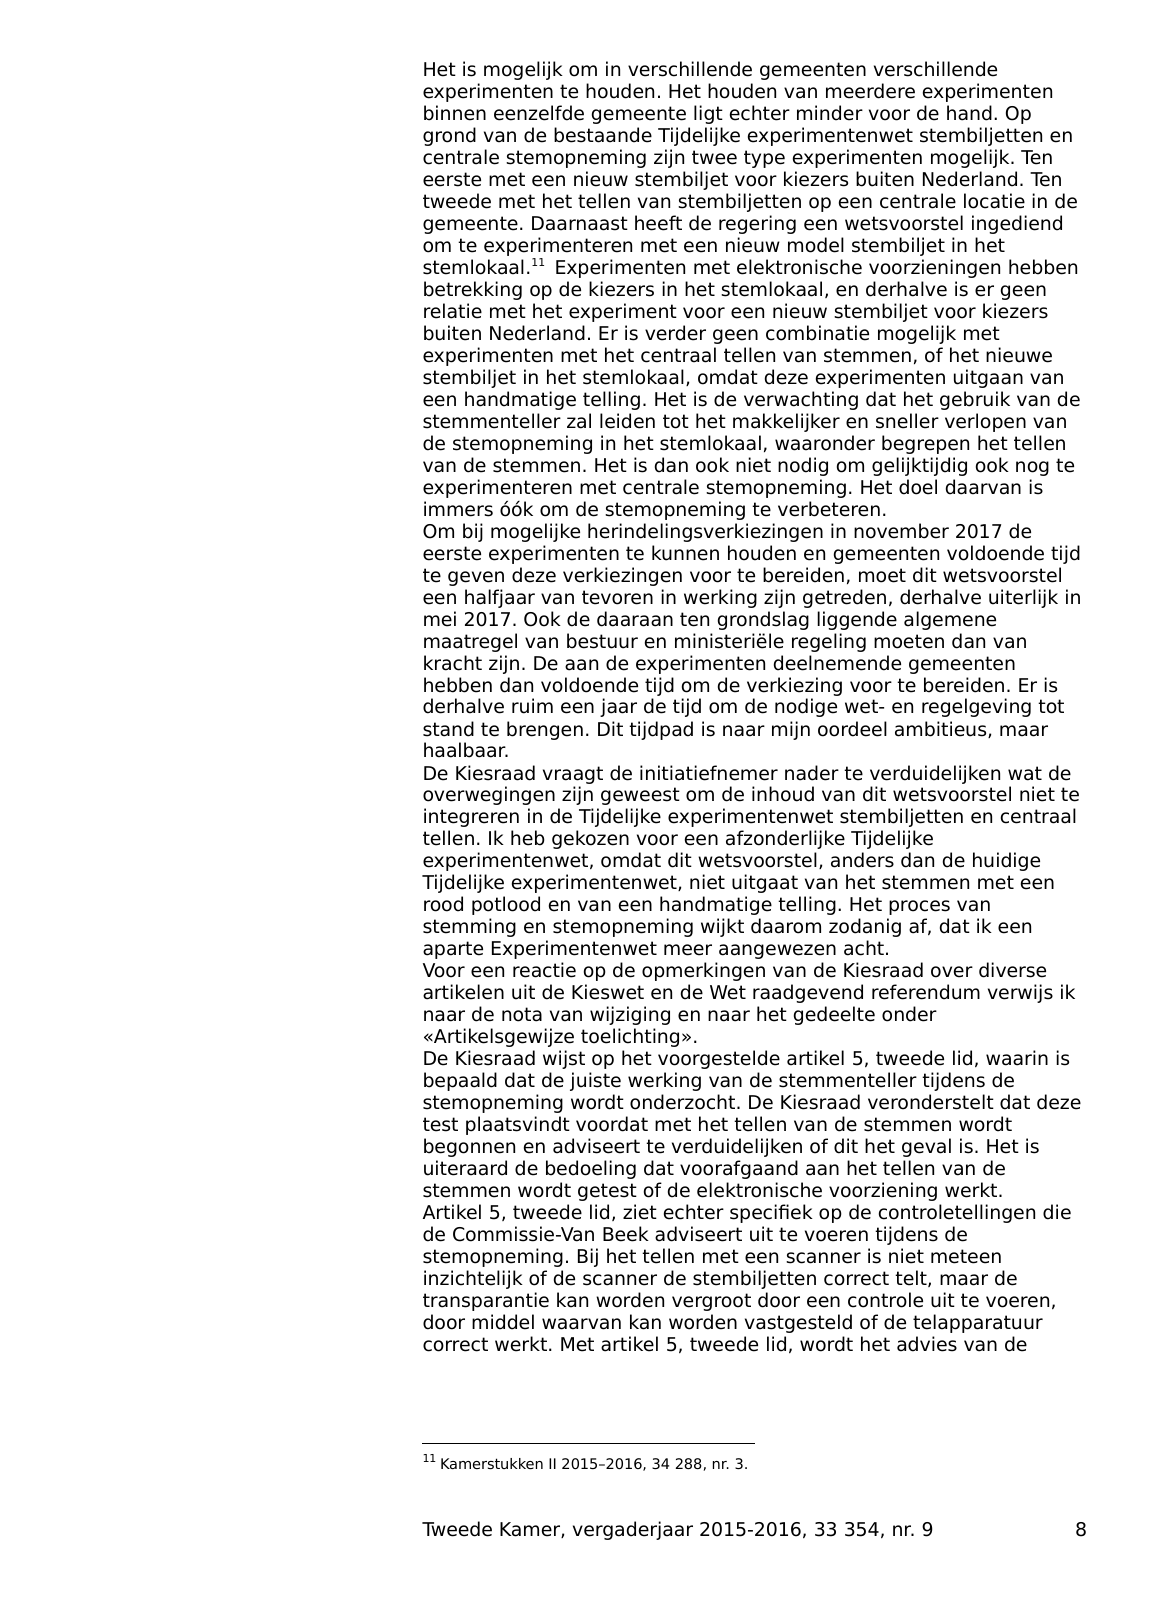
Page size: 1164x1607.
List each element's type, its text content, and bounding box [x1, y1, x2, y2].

text Het is mogelijk om in verschillende gemeenten verschillende experimenten te houden. Het houden van meerdere experimenten binnen eenzelfde gemeente ligt echter minder voor de hand. Op grond van de bestaande Tijdelijke experimentenwet stembiljetten en centrale stemopneming zijn twee type experimenten mogelijk. Ten eerste met een nieuw stembiljet voor kiezers buiten Nederland. Ten tweede met het tellen van stembiljetten op een centrale locatie in de gemeente. Daarnaast heeft de regering een wetsvoorstel ingediend om te experimenteren met een nieuw model stembiljet in het stemlokaal. Experimenten met elektronische voorzieningen hebben betrekking op de kiezers in het stemlokaal, en derhalve is er geen relatie met het experiment voor een nieuw stembiljet voor kiezers buiten Nederland. Er is verder geen combinatie mogelijk met experimenten met het centraal tellen van stemmen, of het nieuwe stembiljet in het stemlokaal, omdat deze experimenten uitgaan van een handmatige telling. Het is de verwachting dat het gebruik van de stemmenteller zal leiden tot het makkelijker en sneller verlopen van de stemopneming in het stemlokaal, waaronder begrepen het tellen van de stemmen. Het is dan ook niet nodig om gelijktijdig ook nog te experimenteren met centrale stemopneming. Het doel daarvan is immers óók om de stemopneming te verbeteren. [422, 59, 1087, 521]
text Om bij mogelijke herindelingsverkiezingen in november 2017 de eerste experimenten te kunnen houden en gemeenten voldoende tijd te geven deze verkiezingen voor te bereiden, moet dit wetsvoorstel een halfjaar van tevoren in werking zijn getreden, derhalve uiterlijk in mei 2017. Ook de daaraan ten grondslag liggende algemene maatregel van bestuur en ministeriële regeling moeten dan van kracht zijn. De aan de experimenten deelnemende gemeenten hebben dan voldoende tijd om de verkiezing voor te bereiden. Er is derhalve ruim een jaar de tijd om de nodige wet- en regelgeving tot stand te brengen. Dit tijdpad is naar mijn oordeel ambitieus, maar haalbaar. [422, 521, 1087, 762]
text Voor een reactie op de opmerkingen van de Kiesraad over diverse artikelen uit de Kieswet en de Wet raadgevend referendum verwijs ik naar de nota van wijziging en naar het gedeelte onder «Artikelsgewijze toelichting». [422, 960, 1087, 1048]
text De Kiesraad wijst op het voorgestelde artikel 5, tweede lid, waarin is bepaald dat de juiste werking van de stemmenteller tijdens de stemopneming wordt onderzocht. De Kiesraad veronderstelt dat deze test plaatsvindt voordat met het tellen van de stemmen wordt begonnen en adviseert te verduidelijken of dit het geval is. Het is uiteraard de bedoeling dat voorafgaand aan het tellen van de stemmen wordt getest of de elektronische voorziening werkt. Artikel 5, tweede lid, ziet echter specifiek op de controletellingen die de Commissie-Van Beek adviseert uit te voeren tijdens de stemopneming. Bij het tellen met een scanner is niet meteen inzichtelijk of de scanner de stembiljetten correct telt, maar de transparantie kan worden vergroot door een controle uit te voeren, door middel waarvan kan worden vastgesteld of de telapparatuur correct werkt. Met artikel 5, tweede lid, wordt het advies van de [422, 1048, 1087, 1356]
text De Kiesraad vraagt de initiatiefnemer nader te verduidelijken wat de overwegingen zijn geweest om de inhoud van dit wetsvoorstel niet te integreren in de Tijdelijke experimentenwet stembiljetten en centraal tellen. Ik heb gekozen voor een afzonderlijke Tijdelijke experimentenwet, omdat dit wetsvoorstel, anders dan de huidige Tijdelijke experimentenwet, niet uitgaat van het stemmen met een rood potlood en van een handmatige telling. Het proces van stemming en stemopneming wijkt daarom zodanig af, dat ik een aparte Experimentenwet meer aangewezen acht. [422, 762, 1087, 960]
text Kamerstukken II 2015–2016, 34 288, nr. 3. [422, 1452, 1087, 1474]
